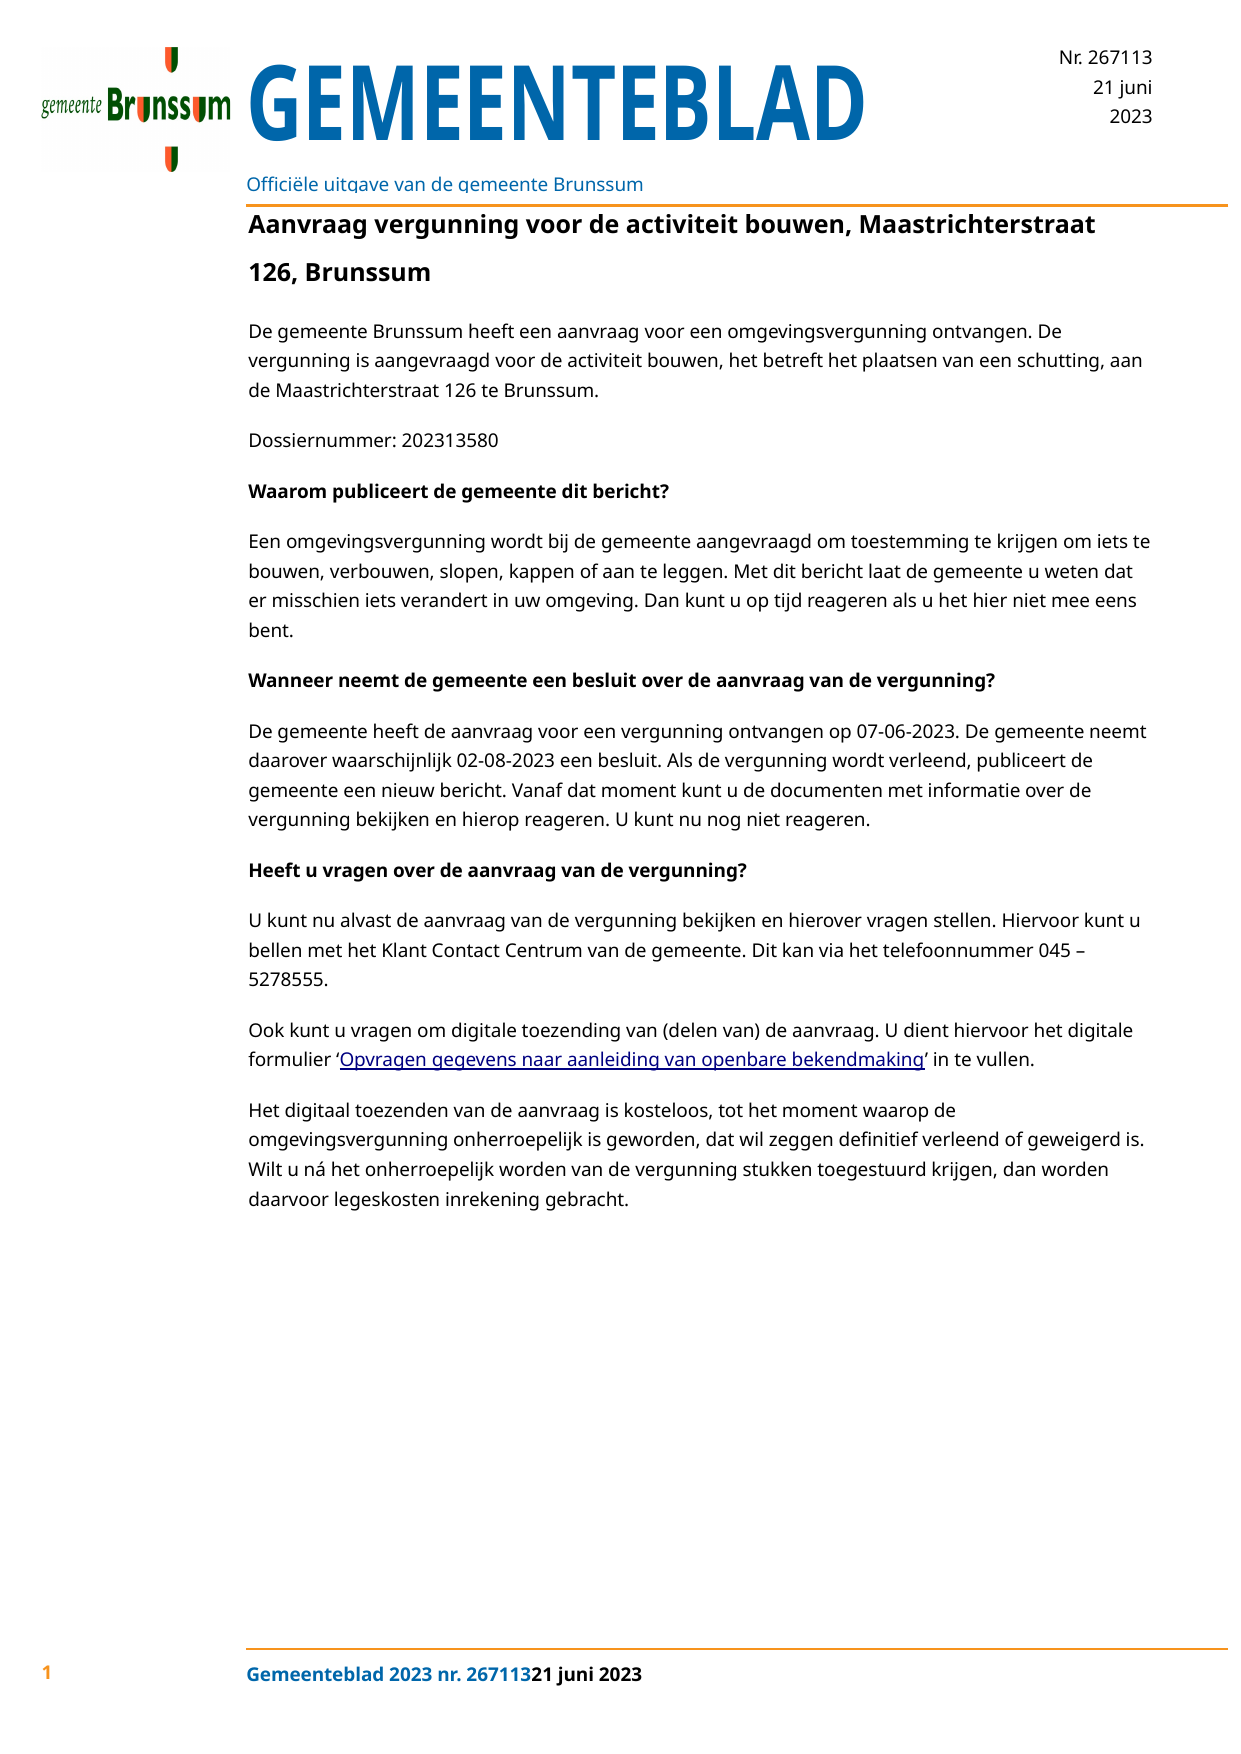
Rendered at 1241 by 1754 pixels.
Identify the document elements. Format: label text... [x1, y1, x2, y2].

text Ook kunt u vragen om digitale toezending van (delen van) de aanvraag. U dient hiervoor het digitale formulier ‘Opvragen gegevens naar aanleiding van openbare bekendmaking’ in te vullen. [248, 1017, 1152, 1072]
text Wanneer neemt de gemeente een besluit over de aanvraag van de vergunning? [248, 667, 1152, 693]
text U kunt nu alvast de aanvraag van de vergunning bekijken en hierover vragen stellen. Hiervoor kunt u bellen met het Klant Contact Centrum van de gemeente. Dit kan via het telefoonnummer 045 – 5278555. [248, 907, 1152, 992]
picture [41, 47, 231, 172]
text Dossiernummer: 202313580 [248, 427, 1152, 453]
text De gemeente Brunssum heeft een aanvraag voor een omgevingsvergunning ontvangen. De vergunning is aangevraagd voor de activiteit bouwen, het betreft het plaatsen van een schutting, aan de Maastrichterstraat 126 te Brunssum. [248, 318, 1152, 403]
text Heeft u vragen over de aanvraag van de vergunning? [248, 857, 1152, 883]
text Aanvraag vergunning voor de activiteit bouwen, Maastrichterstraat 126, Brunssum [248, 207, 1152, 288]
text Een omgevingsvergunning wordt bij de gemeente aangevraagd om toestemming te krijgen om iets te bouwen, verbouwen, slopen, kappen of aan te leggen. Met dit bericht laat de gemeente u weten dat er misschien iets verandert in uw omgeving. Dan kunt u op tijd reageren als u het hier niet mee eens bent. [248, 528, 1152, 643]
text Het digitaal toezenden van de aanvraag is kosteloos, tot het moment waarop de omgevingsvergunning onherroepelijk is geworden, dat wil zeggen definitief verleend of geweigerd is. Wilt u ná het onherroepelijk worden van de vergunning stukken toegestuurd krijgen, dan worden daarvoor legeskosten inrekening gebracht. [248, 1097, 1152, 1212]
text Waarom publiceert de gemeente dit bericht? [248, 478, 1152, 504]
text De gemeente heeft de aanvraag voor een vergunning ontvangen op 07-06-2023. De gemeente neemt daarover waarschijnlijk 02-08-2023 een besluit. Als de vergunning wordt verleend, publiceert de gemeente een nieuw bericht. Vanaf dat moment kunt u de documenten met informatie over de vergunning bekijken en hierop reageren. U kunt nu nog niet reageren. [248, 718, 1152, 832]
